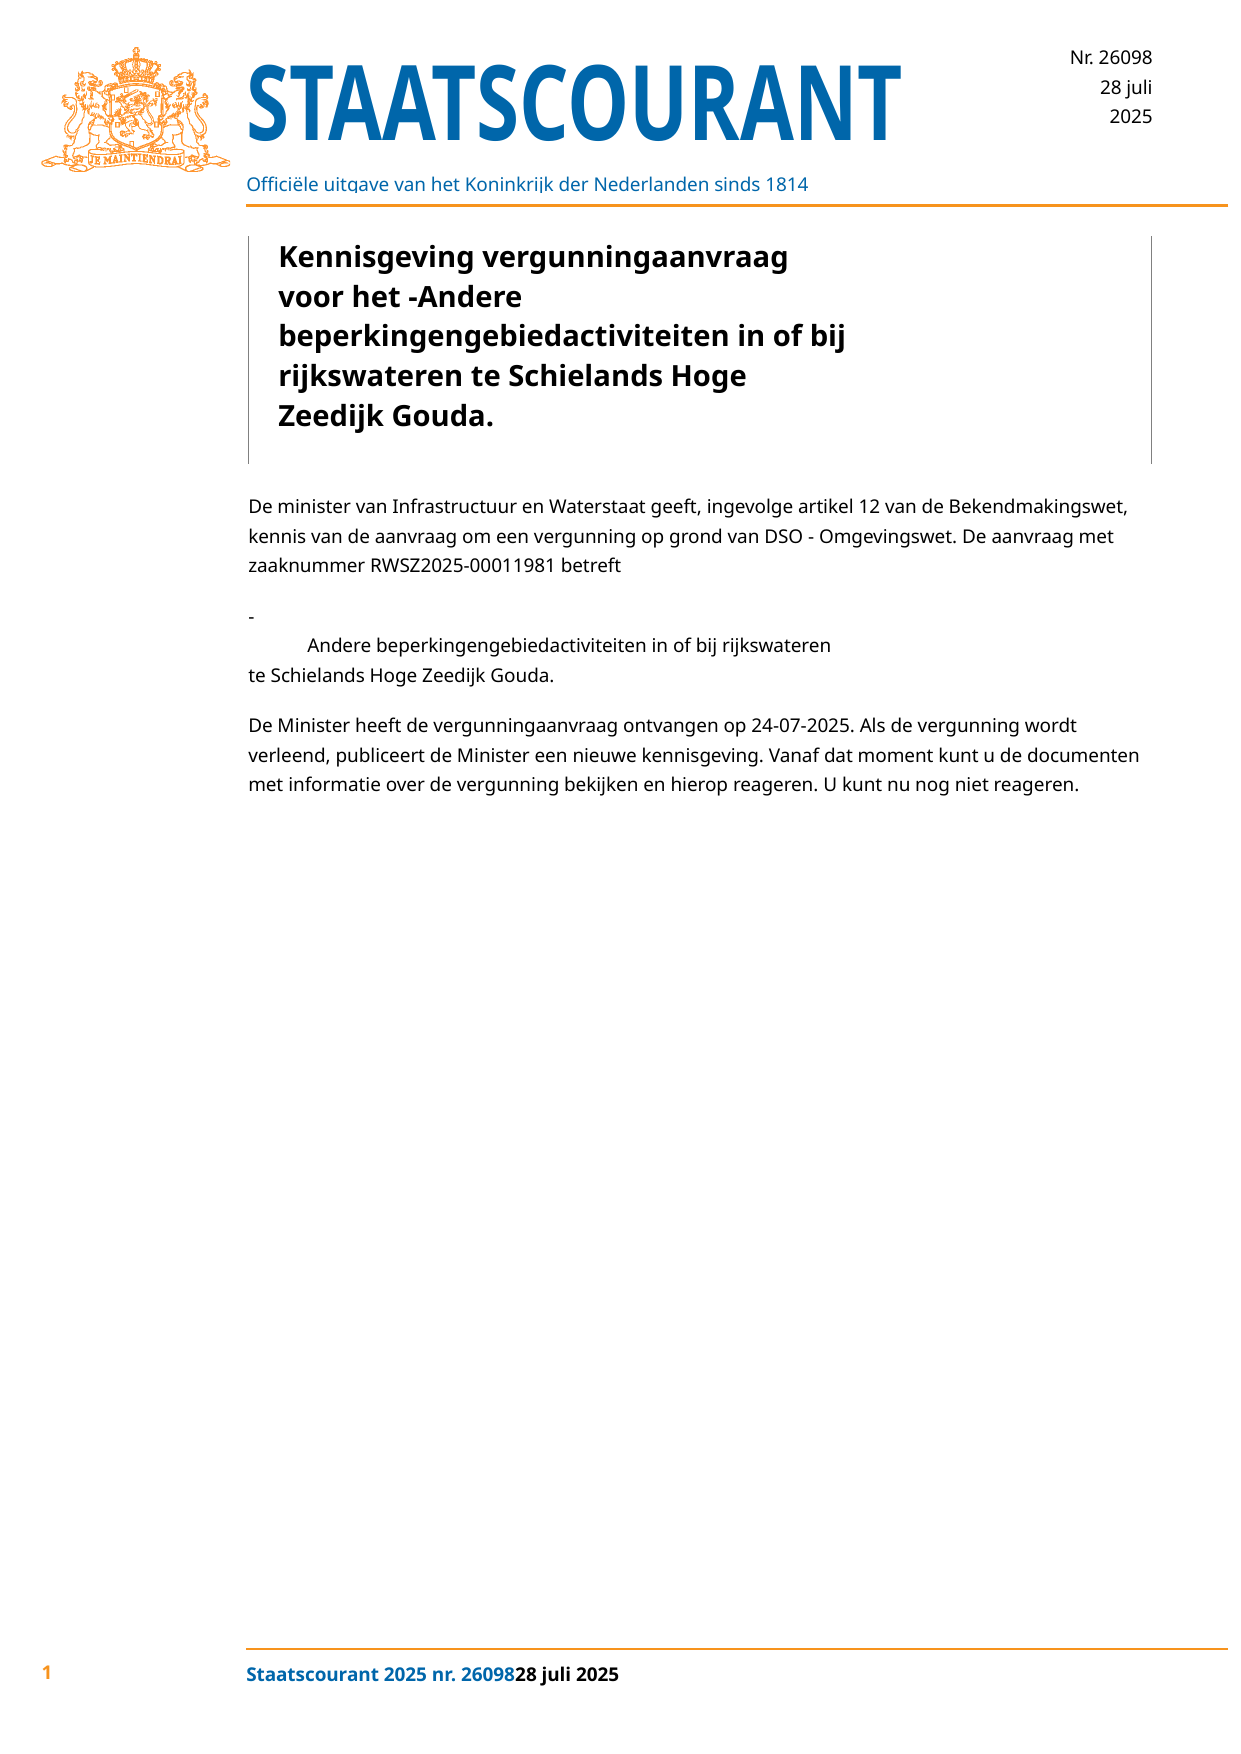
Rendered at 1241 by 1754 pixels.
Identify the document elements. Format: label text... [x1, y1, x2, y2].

picture [912, 236, 1090, 414]
list Andere beperkingengebiedactiviteiten in of bij rijkswateren [248, 632, 1152, 658]
text De minister van Infrastructuur en Waterstaat geeft, ingevolge artikel 12 van de Bekendmakingswet, kennis van de aanvraag om een vergunning op grond van DSO - Omgevingswet. De aanvraag met zaaknummer RWSZ2025-00011981 betreft [248, 493, 1152, 578]
table_header [850, 414, 1151, 464]
text te Schielands Hoge Zeedijk Gouda. [248, 662, 1152, 688]
picture [41, 47, 231, 172]
table_header Kennisgeving vergunningaanvraag voor het -Andere beperkingengebiedactiviteiten in of bij rijkswateren te Schielands Hoge Zeedijk Gouda. [249, 236, 850, 464]
text De Minister heeft de vergunningaanvraag ontvangen op 24-07-2025. Als de vergunning wordt verleend, publiceert de Minister een nieuwe kennisgeving. Vanaf dat moment kunt u de documenten met informatie over de vergunning bekijken en hierop reageren. U kunt nu nog niet reageren. [248, 712, 1152, 797]
table_header [1090, 236, 1151, 413]
table_header [850, 236, 912, 413]
